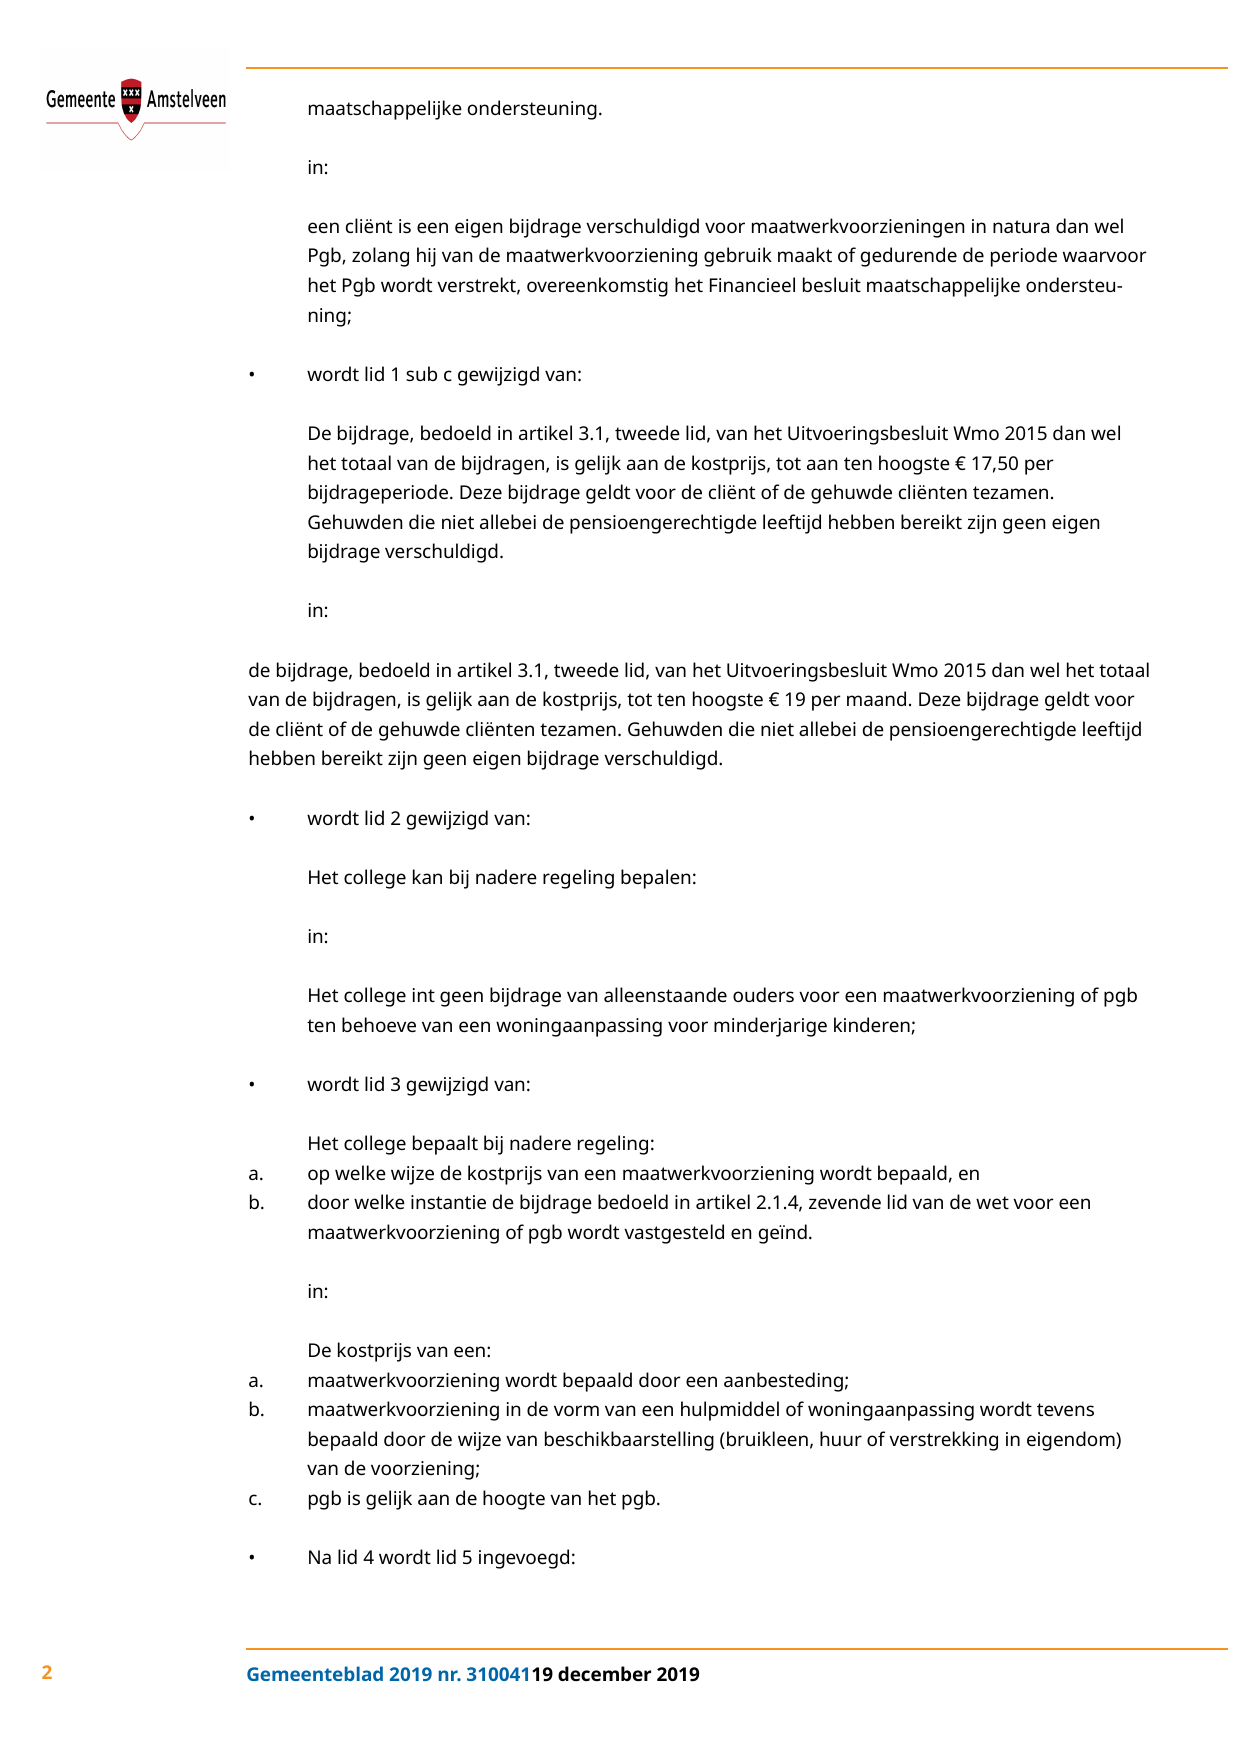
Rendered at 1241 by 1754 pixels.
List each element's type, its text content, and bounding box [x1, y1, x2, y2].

list De bijdrage, bedoeld in artikel 3.1, tweede lid, van het Uitvoeringsbesluit Wmo 2015 dan wel het totaal van de bijdragen, is gelijk aan de kostprijs, tot aan ten hoogste € 17,50 per bijdrageperiode. Deze bijdrage geldt voor de cliënt of de gehuwde cliënten tezamen. Gehuwden die niet allebei de pensioengerechtigde leeftijd hebben bereikt zijn geen eigen bijdrage verschuldigd. [248, 420, 1152, 564]
text de bijdrage, bedoeld in artikel 3.1, tweede lid, van het Uitvoeringsbesluit Wmo 2015 dan wel het totaal van de bijdragen, is gelijk aan de kostprijs, tot ten hoogste € 19 per maand. Deze bijdrage geldt voor de cliënt of de gehuwde cliënten tezamen. Gehuwden die niet allebei de pensioengerechtigde leeftijd hebben bereikt zijn geen eigen bijdrage verschuldigd. [248, 657, 1152, 771]
list maatwerkvoorziening wordt bepaald door een aanbesteding; [248, 1367, 1152, 1393]
list Het college kan bij nadere regeling bepalen: [248, 864, 1152, 890]
list wordt lid 1 sub c gewijzigd van: [248, 361, 1152, 387]
list pgb is gelijk aan de hoogte van het pgb. [248, 1485, 1152, 1511]
list wordt lid 2 gewijzigd van: [248, 805, 1152, 831]
list De kostprijs van een: [248, 1337, 1152, 1363]
list door welke instantie de bijdrage bedoeld in artikel 2.1.4, zevende lid van de wet voor een maatwerkvoorziening of pgb wordt vastgesteld en geïnd. [248, 1189, 1152, 1245]
picture [41, 47, 231, 172]
list een cliënt is een eigen bijdrage verschuldigd voor maatwerkvoorzieningen in natura dan wel Pgb, zolang hij van de maatwerkvoorziening gebruik maakt of gedurende de periode waarvoor het Pgb wordt verstrekt, overeenkomstig het Financieel besluit maatschappelijke ondersteu-ning; [248, 213, 1152, 328]
list maatschappelijke ondersteuning. [248, 95, 1152, 121]
list in: [248, 154, 1152, 180]
list in: [248, 923, 1152, 949]
list in: [248, 598, 1152, 623]
list Het college int geen bijdrage van alleenstaande ouders voor een maatwerkvoorziening of pgb ten behoeve van een woningaanpassing voor minderjarige kinderen; [248, 982, 1152, 1038]
list Na lid 4 wordt lid 5 ingevoegd: [248, 1544, 1152, 1570]
list maatwerkvoorziening in de vorm van een hulpmiddel of woningaanpassing wordt tevens bepaald door de wijze van beschikbaarstelling (bruikleen, huur of verstrekking in eigendom) van de voorziening; [248, 1396, 1152, 1481]
list wordt lid 3 gewijzigd van: [248, 1071, 1152, 1097]
list Het college bepaalt bij nadere regeling: [248, 1130, 1152, 1156]
list op welke wijze de kostprijs van een maatwerkvoorziening wordt bepaald, en [248, 1160, 1152, 1186]
list in: [248, 1278, 1152, 1304]
